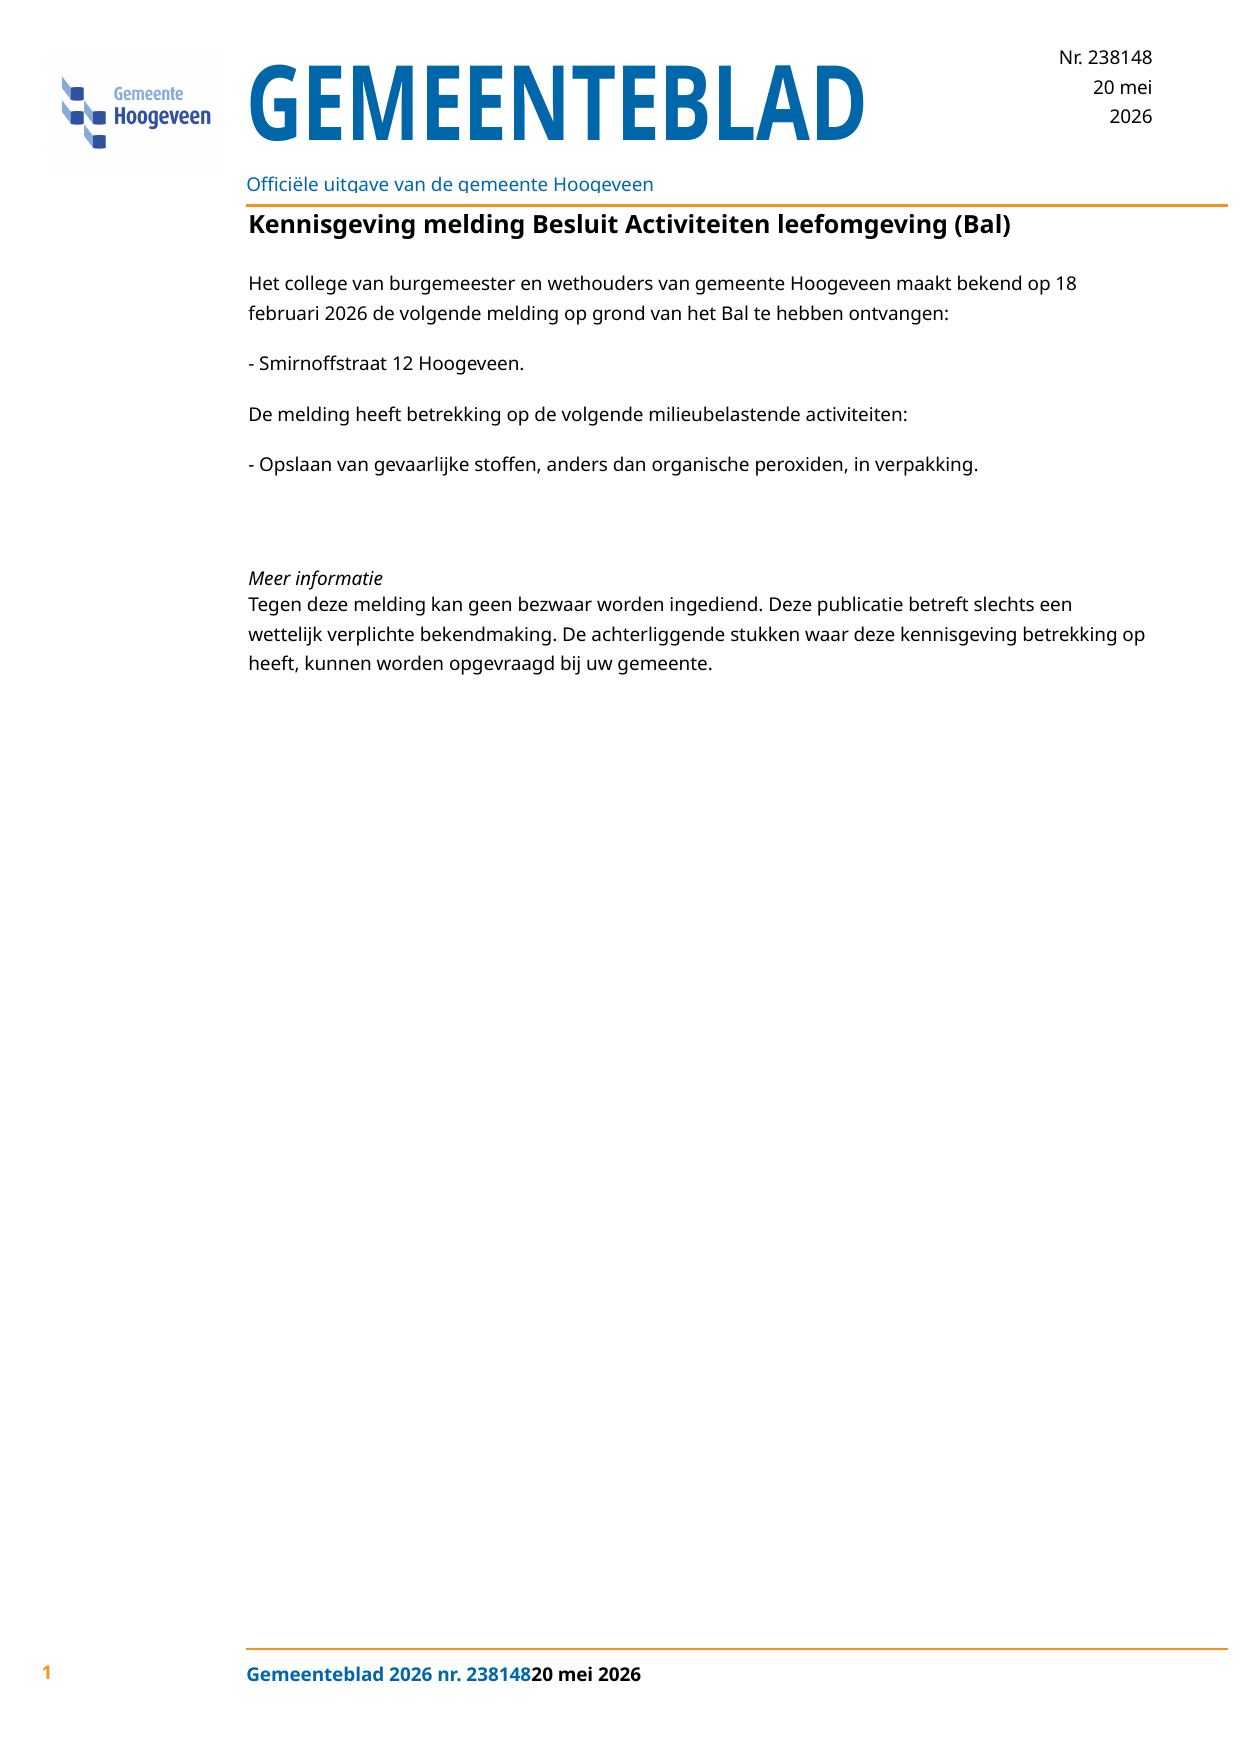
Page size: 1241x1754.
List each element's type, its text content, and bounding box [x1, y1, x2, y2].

text - Smirnoffstraat 12 Hoogeveen. [248, 350, 1152, 376]
text Kennisgeving melding Besluit Activiteiten leefomgeving (Bal) [248, 207, 1152, 241]
text - Opslaan van gevaarlijke stoffen, anders dan organische peroxiden, in verpakking. [248, 451, 1152, 477]
text De melding heeft betrekking op de volgende milieubelastende activiteiten: [248, 401, 1152, 426]
text Tegen deze melding kan geen bezwaar worden ingediend. Deze publicatie betreft slechts een wettelijk verplichte bekendmaking. De achterliggende stukken waar deze kennisgeving betrekking op heeft, kunnen worden opgevraagd bij uw gemeente. [248, 591, 1152, 676]
text Het college van burgemeester en wethouders van gemeente Hoogeveen maakt bekend op 18 februari 2026 de volgende melding op grond van het Bal te hebben ontvangen: [248, 270, 1152, 326]
text Meer informatie [248, 566, 1152, 591]
picture [41, 47, 231, 172]
